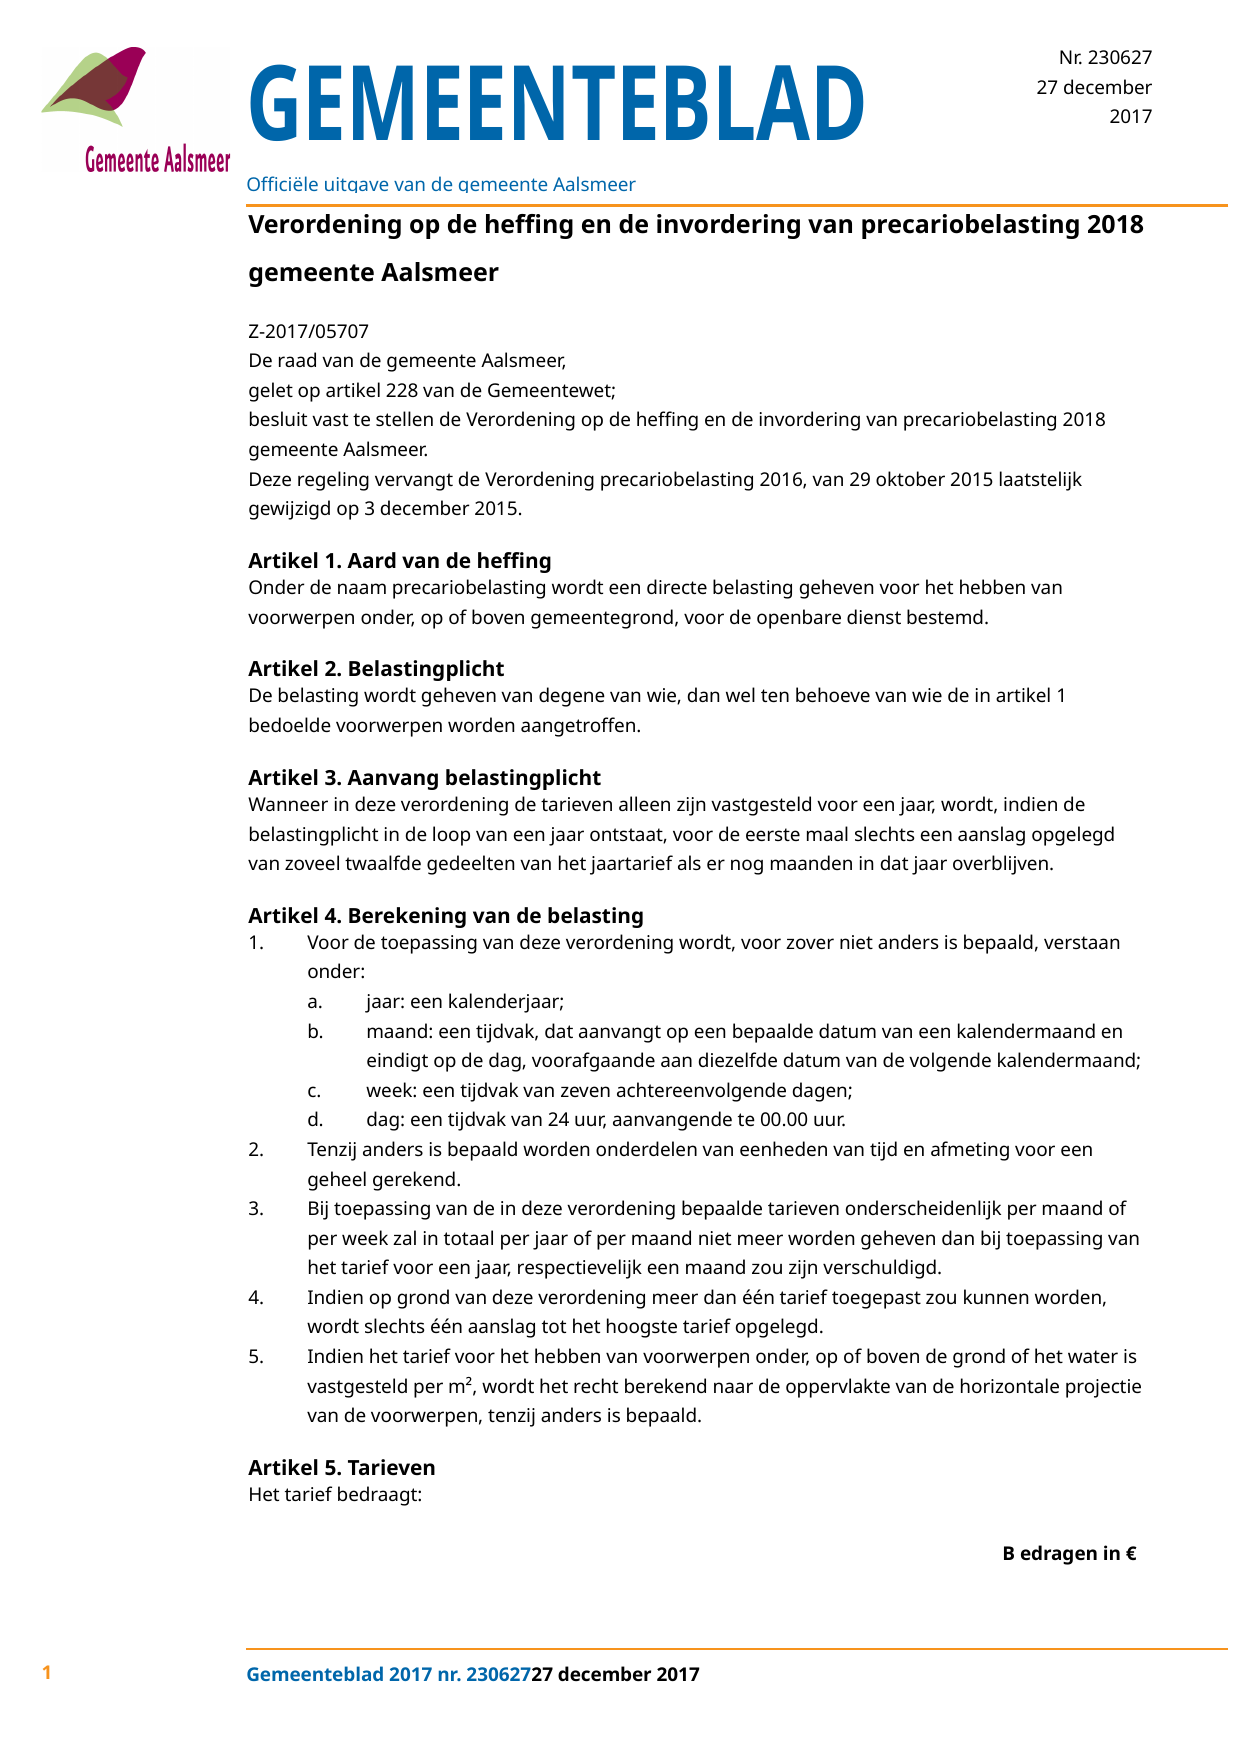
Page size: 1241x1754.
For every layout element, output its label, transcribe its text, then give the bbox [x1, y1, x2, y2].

list maand: een tijdvak, dat aanvangt op een bepaalde datum van een kalendermaand en eindigt op de dag, voorafgaande aan diezelfde datum van de volgende kalendermaand; [307, 1018, 1152, 1073]
text Deze regeling vervangt de Verordening precariobelasting 2016, van 29 oktober 2015 laatstelijk gewijzigd op 3 december 2015. [248, 466, 1152, 521]
list Indien op grond van deze verordening meer dan één tarief toegepast zou kunnen worden, wordt slechts één aanslag tot het hoogste tarief opgelegd. [248, 1284, 1152, 1339]
text Onder de naam precariobelasting wordt een directe belasting geheven voor het hebben van voorwerpen onder, op of boven gemeentegrond, voor de openbare dienst bestemd. [248, 574, 1152, 629]
text gelet op artikel 228 van de Gemeentewet; [248, 377, 1152, 403]
text Artikel 5. Tarieven [248, 1453, 1152, 1481]
list Tenzij anders is bepaald worden onderdelen van eenheden van tijd en afmeting voor een geheel gerekend. [248, 1136, 1152, 1192]
list Voor de toepassing van deze verordening wordt, voor zover niet anders is bepaald, verstaan onder: [248, 929, 1152, 984]
list Indien het tarief voor het hebben van voorwerpen onder, op of boven de grond of het water is vastgesteld per m², wordt het recht berekend naar de oppervlakte van de horizontale projectie van de voorwerpen, tenzij anders is bepaald. [248, 1343, 1152, 1428]
list Bij toepassing van de in deze verordening bepaalde tarieven onderscheidenlijk per maand of per week zal in totaal per jaar of per maand niet meer worden geheven dan bij toepassing van het tarief voor een jaar, respectievelijk een maand zou zijn verschuldigd. [248, 1195, 1152, 1280]
text Verordening op de heffing en de invordering van precariobelasting 2018 gemeente Aalsmeer [248, 207, 1152, 288]
text Wanneer in deze verordening de tarieven alleen zijn vastgesteld voor een jaar, wordt, indien de belastingplicht in de loop van een jaar ontstaat, voor de eerste maal slechts een aanslag opgelegd van zoveel twaalfde gedeelten van het jaartarief als er nog maanden in dat jaar overblijven. [248, 791, 1152, 876]
text De belasting wordt geheven van degene van wie, dan wel ten behoeve van wie de in artikel 1 bedoelde voorwerpen worden aangetroffen. [248, 683, 1152, 738]
text Artikel 1. Aard van de heffing [248, 546, 1152, 574]
table_header [248, 1541, 397, 1566]
list dag: een tijdvak van 24 uur, aanvangende te 00.00 uur. [307, 1107, 1152, 1132]
text De raad van de gemeente Aalsmeer, [248, 347, 1152, 373]
table_header B edragen in € [1002, 1541, 1152, 1566]
table_cell [1002, 1566, 1152, 1592]
table_cell [398, 1566, 1002, 1592]
text Het tarief bedraagt: [248, 1481, 1152, 1507]
text Artikel 4. Berekening van de belasting [248, 901, 1152, 929]
list week: een tijdvak van zeven achtereenvolgende dagen; [307, 1077, 1152, 1103]
text besluit vast te stellen de Verordening op de heffing en de invordering van precariobelasting 2018 gemeente Aalsmeer. [248, 407, 1152, 462]
table_cell [248, 1566, 397, 1592]
table_header [398, 1541, 1002, 1566]
list jaar: een kalenderjaar; [307, 988, 1152, 1014]
text Artikel 3. Aanvang belastingplicht [248, 763, 1152, 791]
text Z-2017/05707 [248, 318, 1152, 344]
picture [41, 47, 231, 172]
text Artikel 2. Belastingplicht [248, 654, 1152, 683]
